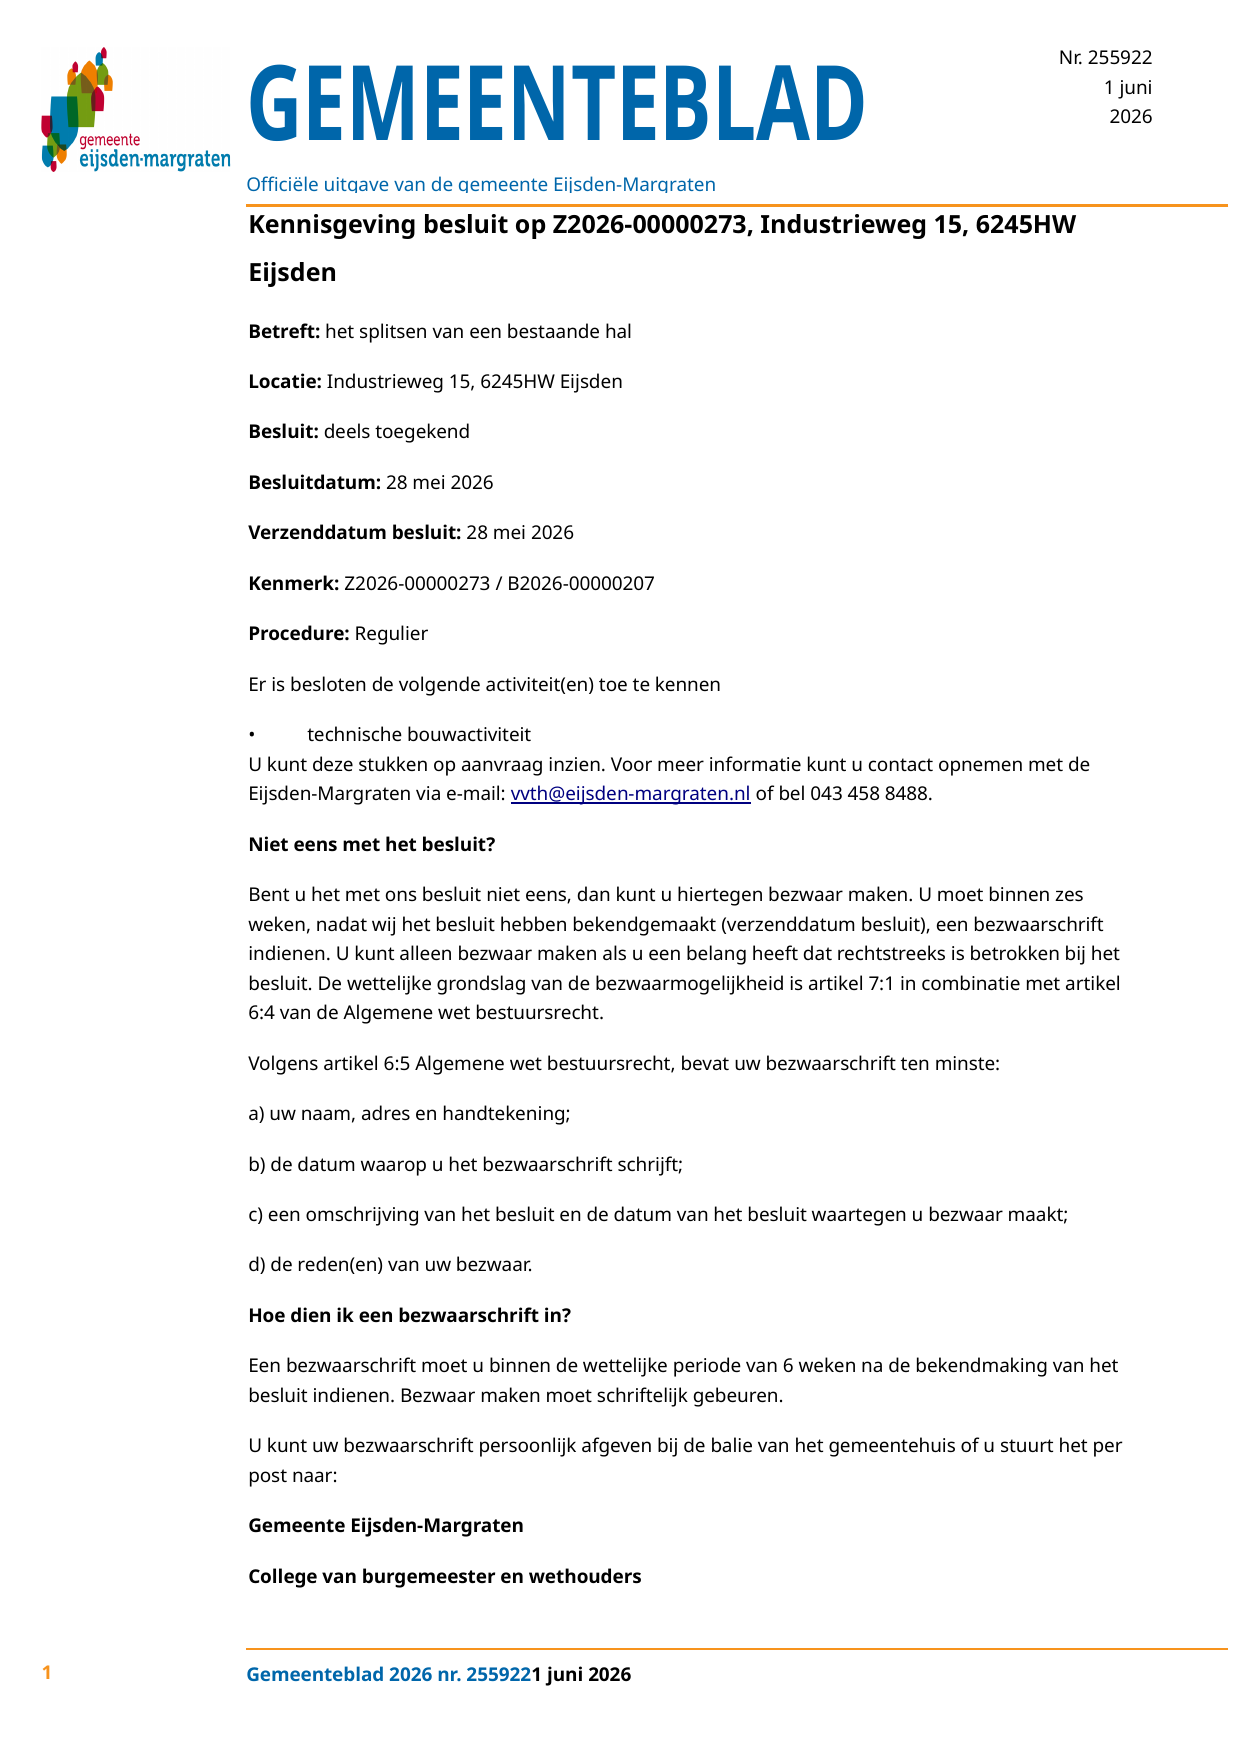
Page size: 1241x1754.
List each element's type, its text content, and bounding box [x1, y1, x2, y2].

text c) een omschrijving van het besluit en de datum van het besluit waartegen u bezwaar maakt; [248, 1201, 1152, 1227]
text Bent u het met ons besluit niet eens, dan kunt u hiertegen bezwaar maken. U moet binnen zes weken, nadat wij het besluit hebben bekendgemaakt (verzenddatum besluit), een bezwaarschrift indienen. U kunt alleen bezwaar maken als u een belang heeft dat rechtstreeks is betrokken bij het besluit. De wettelijke grondslag van de bezwaarmogelijkheid is artikel 7:1 in combinatie met artikel 6:4 van de Algemene wet bestuursrecht. [248, 881, 1152, 1025]
text d) de reden(en) van uw bezwaar. [248, 1252, 1152, 1277]
text Kennisgeving besluit op Z2026-00000273, Industrieweg 15, 6245HW Eijsden [248, 207, 1152, 288]
text U kunt uw bezwaarschrift persoonlijk afgeven bij de balie van het gemeentehuis of u stuurt het per post naar: [248, 1432, 1152, 1488]
text Betreft: het splitsen van een bestaande hal [248, 318, 1152, 344]
picture [41, 47, 231, 172]
text Een bezwaarschrift moet u binnen de wettelijke periode van 6 weken na de bekendmaking van het besluit indienen. Bezwaar maken moet schriftelijk gebeuren. [248, 1352, 1152, 1408]
text Verzenddatum besluit: 28 mei 2026 [248, 519, 1152, 545]
text Niet eens met het besluit? [248, 831, 1152, 857]
text Gemeente Eijsden-Margraten [248, 1512, 1152, 1538]
text U kunt deze stukken op aanvraag inzien. Voor meer informatie kunt u contact opnemen met de Eijsden-Margraten via e-mail: vvth@eijsden-margraten.nl of bel 043 458 8488. [248, 751, 1152, 806]
text College van burgemeester en wethouders [248, 1563, 1152, 1589]
text Procedure: Regulier [248, 620, 1152, 646]
text Locatie: Industrieweg 15, 6245HW Eijsden [248, 368, 1152, 394]
text Hoe dien ik een bezwaarschrift in? [248, 1302, 1152, 1328]
text a) uw naam, adres en handtekening; [248, 1100, 1152, 1126]
text Volgens artikel 6:5 Algemene wet bestuursrecht, bevat uw bezwaarschrift ten minste: [248, 1050, 1152, 1076]
text Besluit: deels toegekend [248, 419, 1152, 444]
list technische bouwactiviteit [248, 721, 1152, 747]
text Er is besloten de volgende activiteit(en) toe te kennen [248, 671, 1152, 697]
text b) de datum waarop u het bezwaarschrift schrijft; [248, 1151, 1152, 1177]
text Kenmerk: Z2026-00000273 / B2026-00000207 [248, 570, 1152, 596]
text Besluitdatum: 28 mei 2026 [248, 469, 1152, 495]
